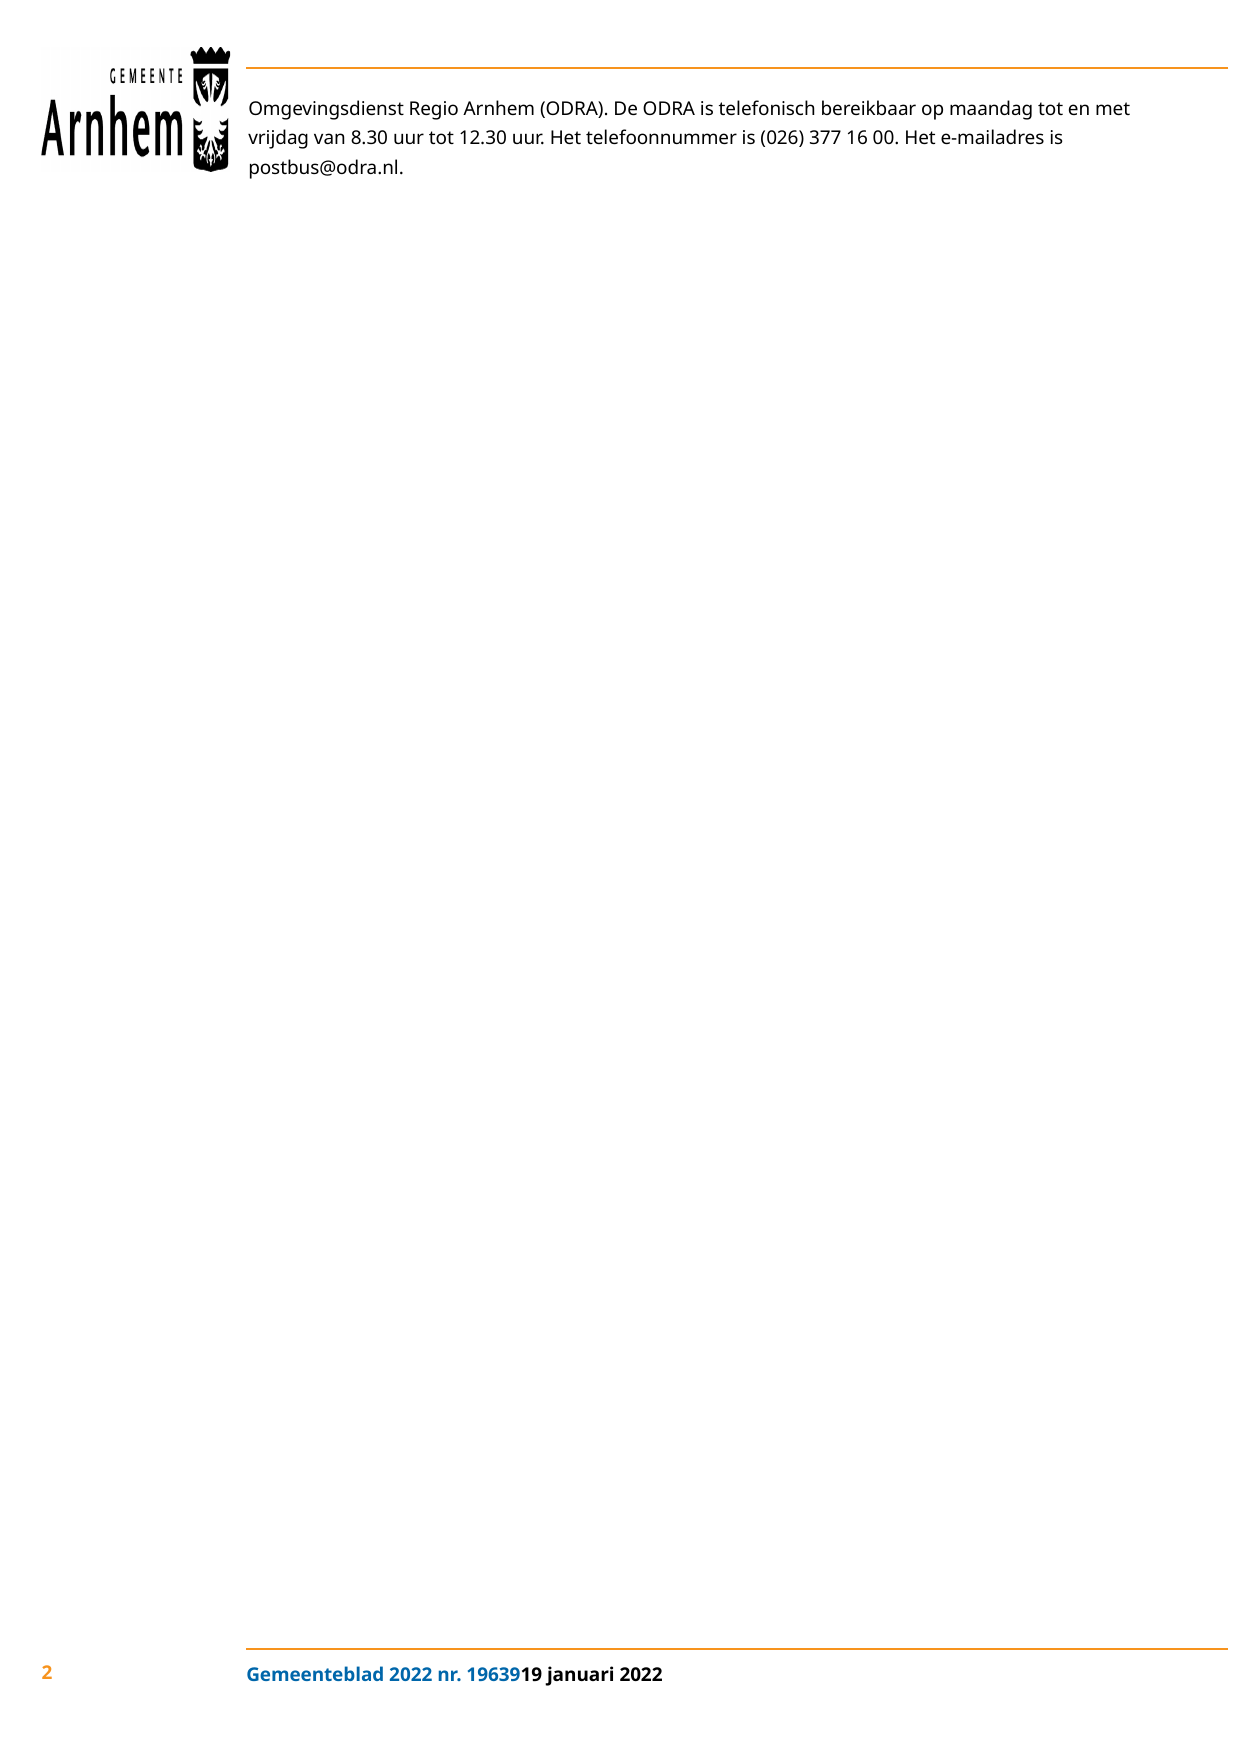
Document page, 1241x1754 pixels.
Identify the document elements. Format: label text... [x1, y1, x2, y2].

text Omgevingsdienst Regio Arnhem (ODRA). De ODRA is telefonisch bereikbaar op maandag tot en met vrijdag van 8.30 uur tot 12.30 uur. Het telefoonnummer is (026) 377 16 00. Het e-mailadres is postbus@odra.nl. [248, 95, 1152, 180]
picture [41, 47, 231, 172]
